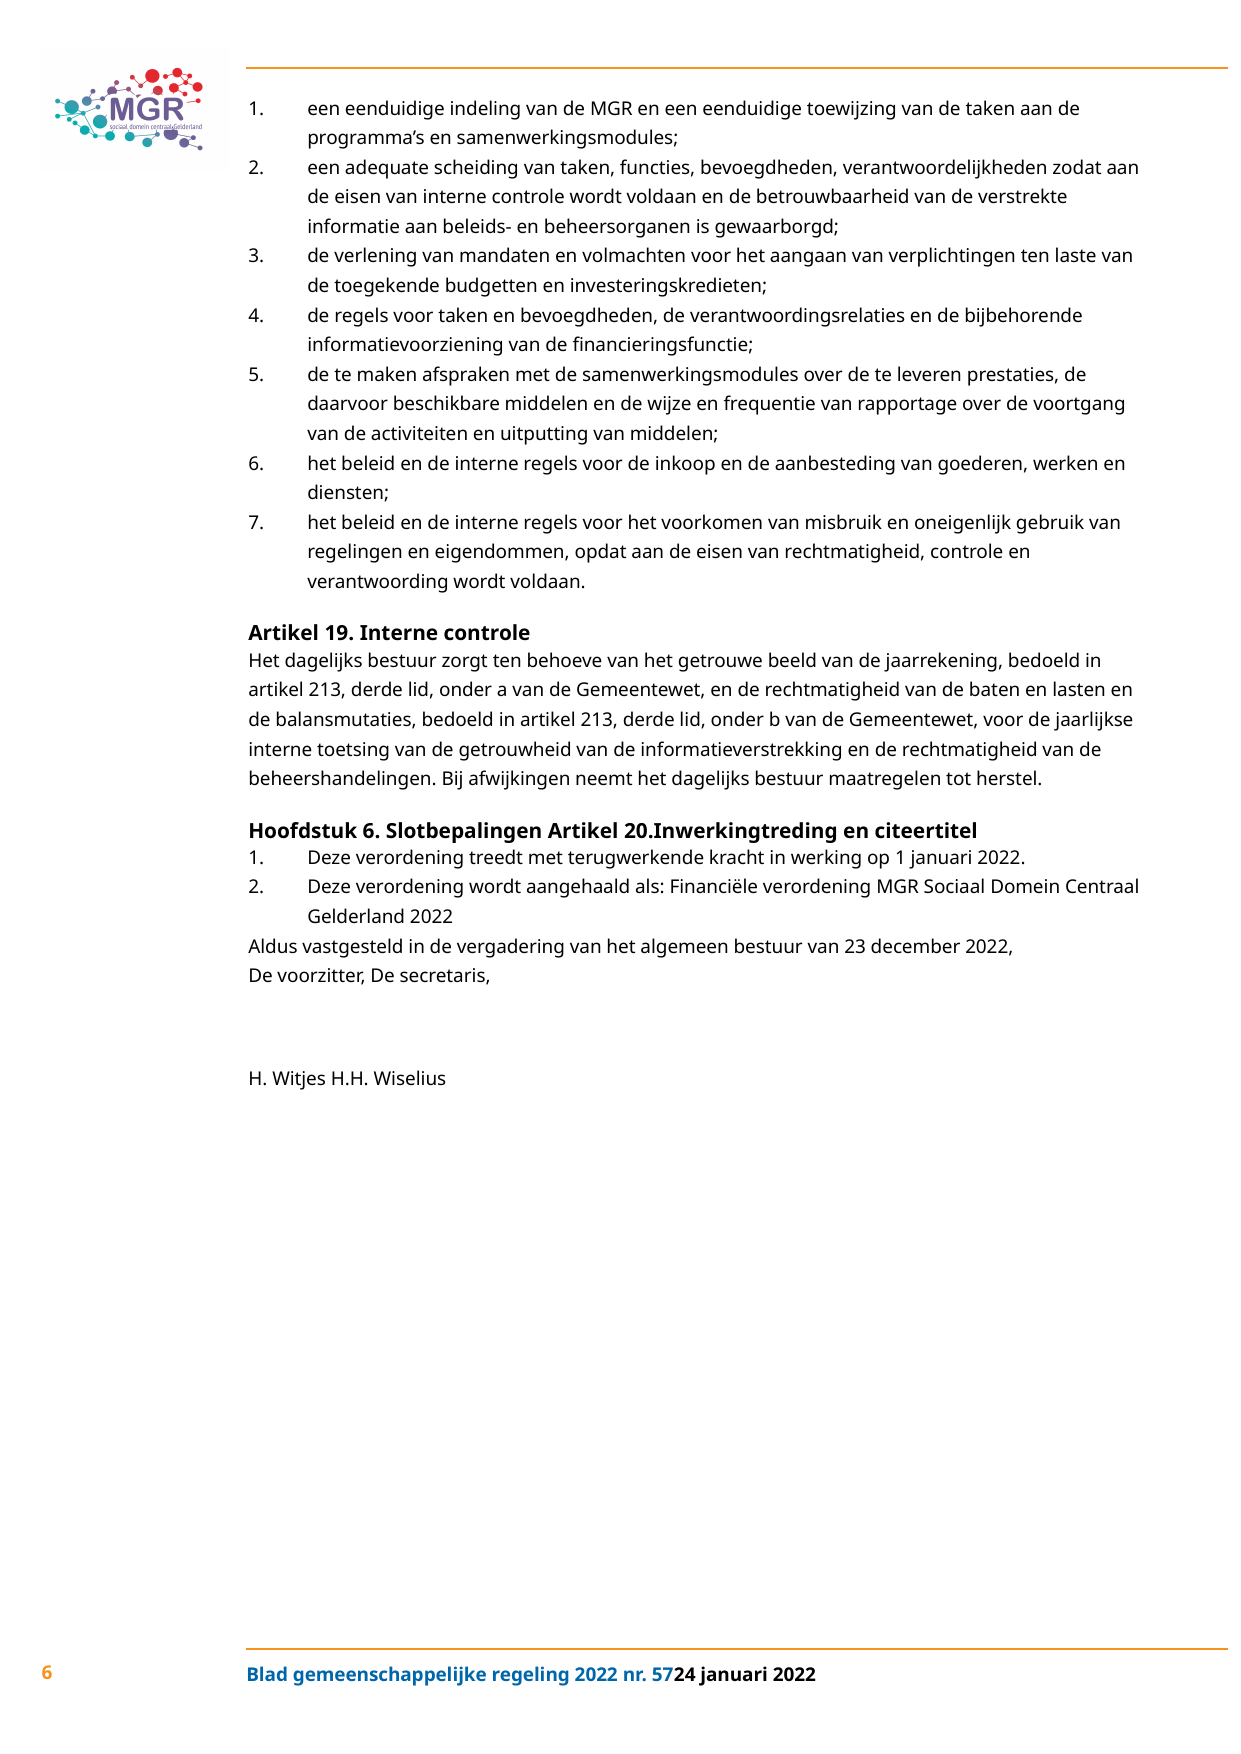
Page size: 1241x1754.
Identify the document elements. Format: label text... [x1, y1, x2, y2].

list de verlening van mandaten en volmachten voor het aangaan van verplichtingen ten laste van de toegekende budgetten en investeringskredieten; [248, 243, 1152, 298]
list een adequate scheiding van taken, functies, bevoegdheden, verantwoordelijkheden zodat aan de eisen van interne controle wordt voldaan en de betrouwbaarheid van de verstrekte informatie aan beleids- en beheersorganen is gewaarborgd; [248, 154, 1152, 239]
picture [41, 47, 231, 172]
list Deze verordening wordt aangehaald als: Financiële verordening MGR Sociaal Domein Centraal Gelderland 2022 [248, 874, 1152, 929]
text Artikel 19. Interne controle [248, 618, 1152, 647]
text Aldus vastgesteld in de vergadering van het algemeen bestuur van 23 december 2022, [248, 933, 1152, 959]
text De voorzitter, De secretaris, [248, 962, 1152, 988]
list Deze verordening treedt met terugwerkende kracht in werking op 1 januari 2022. [248, 844, 1152, 870]
list een eenduidige indeling van de MGR en een eenduidige toewijzing van de taken aan de programma’s en samenwerkingsmodules; [248, 95, 1152, 150]
list het beleid en de interne regels voor de inkoop en de aanbesteding van goederen, werken en diensten; [248, 450, 1152, 505]
text Het dagelijks bestuur zorgt ten behoeve van het getrouwe beeld van de jaarrekening, bedoeld in artikel 213, derde lid, onder a van de Gemeentewet, en de rechtmatigheid van de baten en lasten en de balansmutaties, bedoeld in artikel 213, derde lid, onder b van de Gemeentewet, voor de jaarlijkse interne toetsing van de getrouwheid van de informatieverstrekking en de rechtmatigheid van de beheershandelingen. Bij afwijkingen neemt het dagelijks bestuur maatregelen tot herstel. [248, 647, 1152, 791]
text H. Witjes H.H. Wiselius [248, 1065, 1152, 1091]
text Hoofdstuk 6. Slotbepalingen Artikel 20.Inwerkingtreding en citeertitel [248, 816, 1152, 844]
list de te maken afspraken met de samenwerkingsmodules over de te leveren prestaties, de daarvoor beschikbare middelen en de wijze en frequentie van rapportage over de voortgang van de activiteiten en uitputting van middelen; [248, 361, 1152, 446]
list de regels voor taken en bevoegdheden, de verantwoordingsrelaties en de bijbehorende informatievoorziening van de financieringsfunctie; [248, 302, 1152, 357]
list het beleid en de interne regels voor het voorkomen van misbruik en oneigenlijk gebruik van regelingen en eigendommen, opdat aan de eisen van rechtmatigheid, controle en verantwoording wordt voldaan. [248, 509, 1152, 594]
